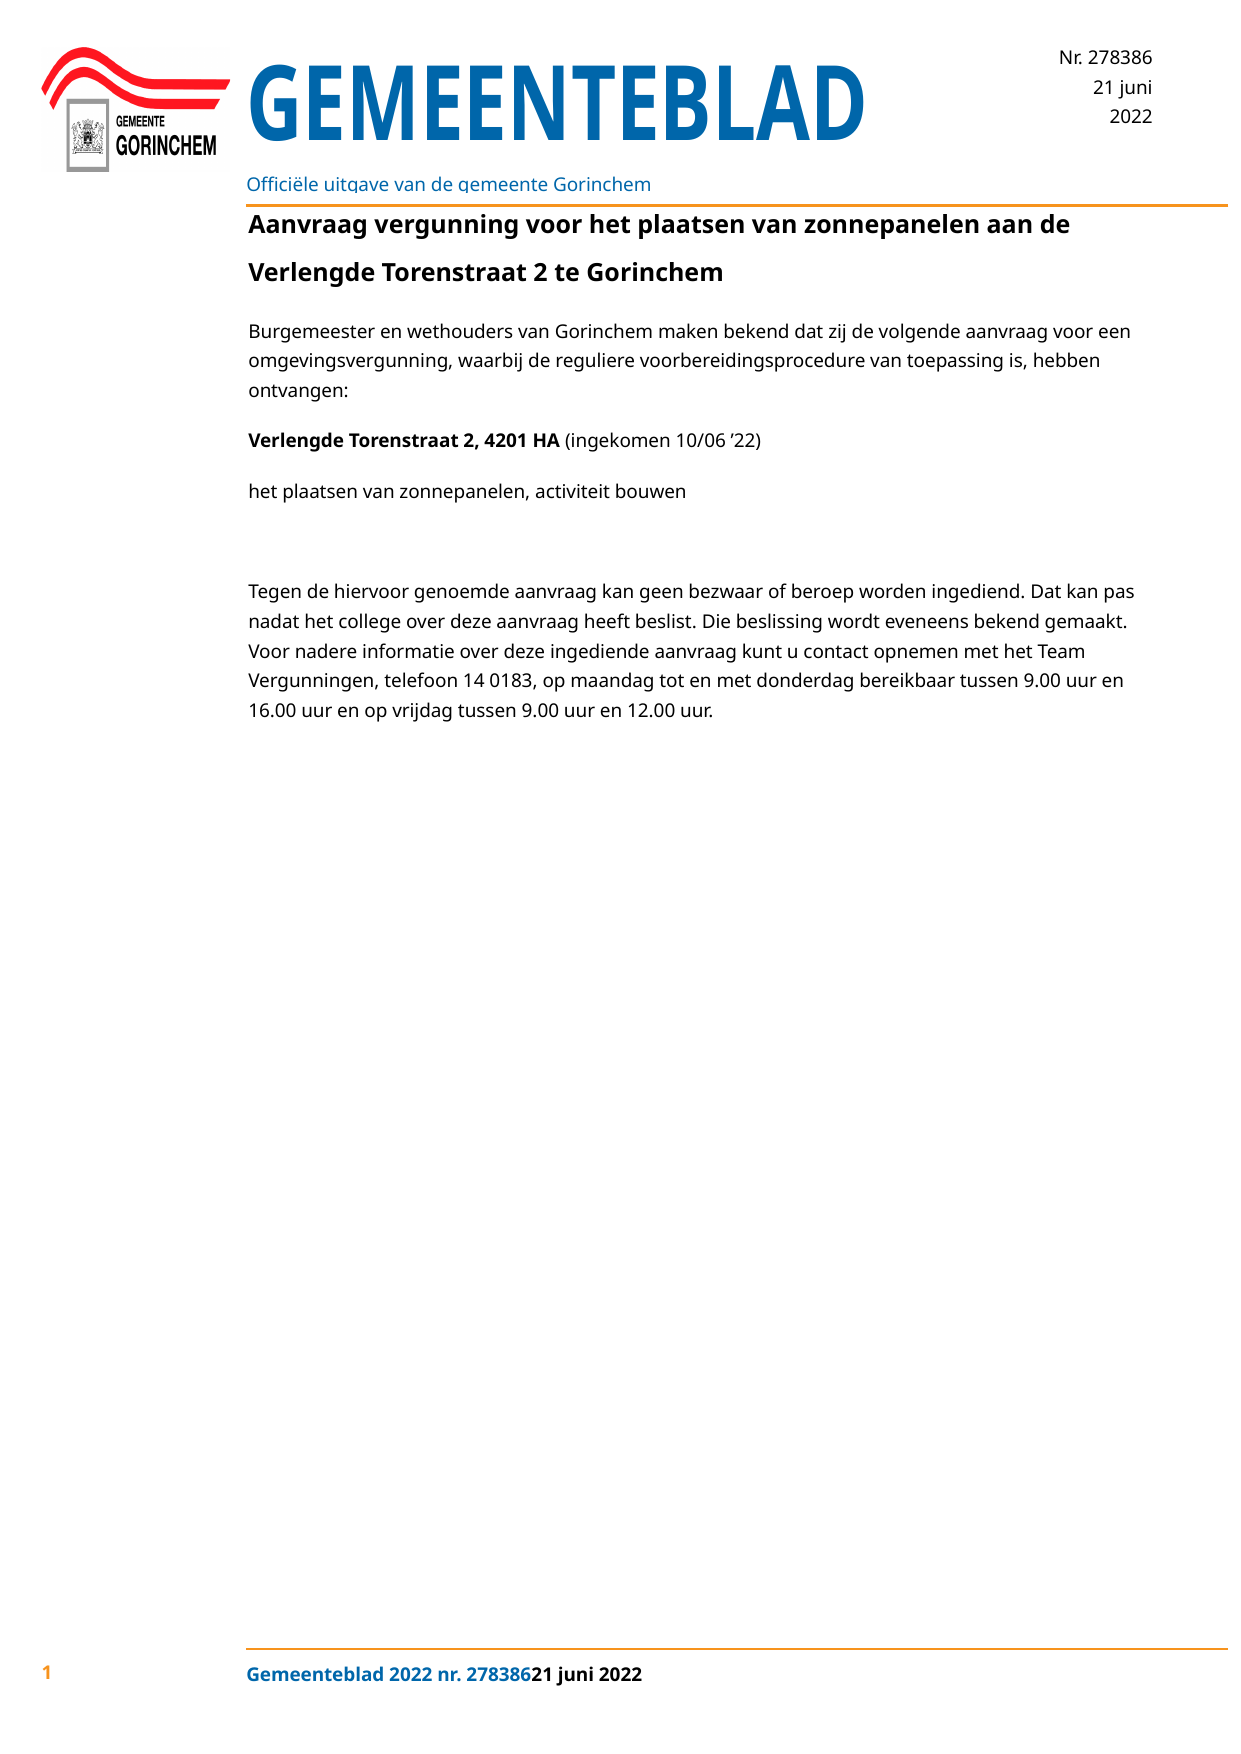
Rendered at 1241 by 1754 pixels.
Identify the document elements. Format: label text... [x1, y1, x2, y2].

text het plaatsen van zonnepanelen, activiteit bouwen [248, 478, 1152, 504]
text Tegen de hiervoor genoemde aanvraag kan geen bezwaar of beroep worden ingediend. Dat kan pas nadat het college over deze aanvraag heeft beslist. Die beslissing wordt eveneens bekend gemaakt. Voor nadere informatie over deze ingediende aanvraag kunt u contact opnemen met het Team Vergunningen, telefoon 14 0183, op maandag tot en met donderdag bereikbaar tussen 9.00 uur en 16.00 uur en op vrijdag tussen 9.00 uur en 12.00 uur. [248, 579, 1152, 723]
text Burgemeester en wethouders van Gorinchem maken bekend dat zij de volgende aanvraag voor een omgevingsvergunning, waarbij de reguliere voorbereidingsprocedure van toepassing is, hebben ontvangen: [248, 318, 1152, 403]
picture [41, 47, 231, 172]
text Verlengde Torenstraat 2, 4201 HA (ingekomen 10/06 ’22) [248, 427, 1152, 453]
text Aanvraag vergunning voor het plaatsen van zonnepanelen aan de Verlengde Torenstraat 2 te Gorinchem [248, 207, 1152, 288]
